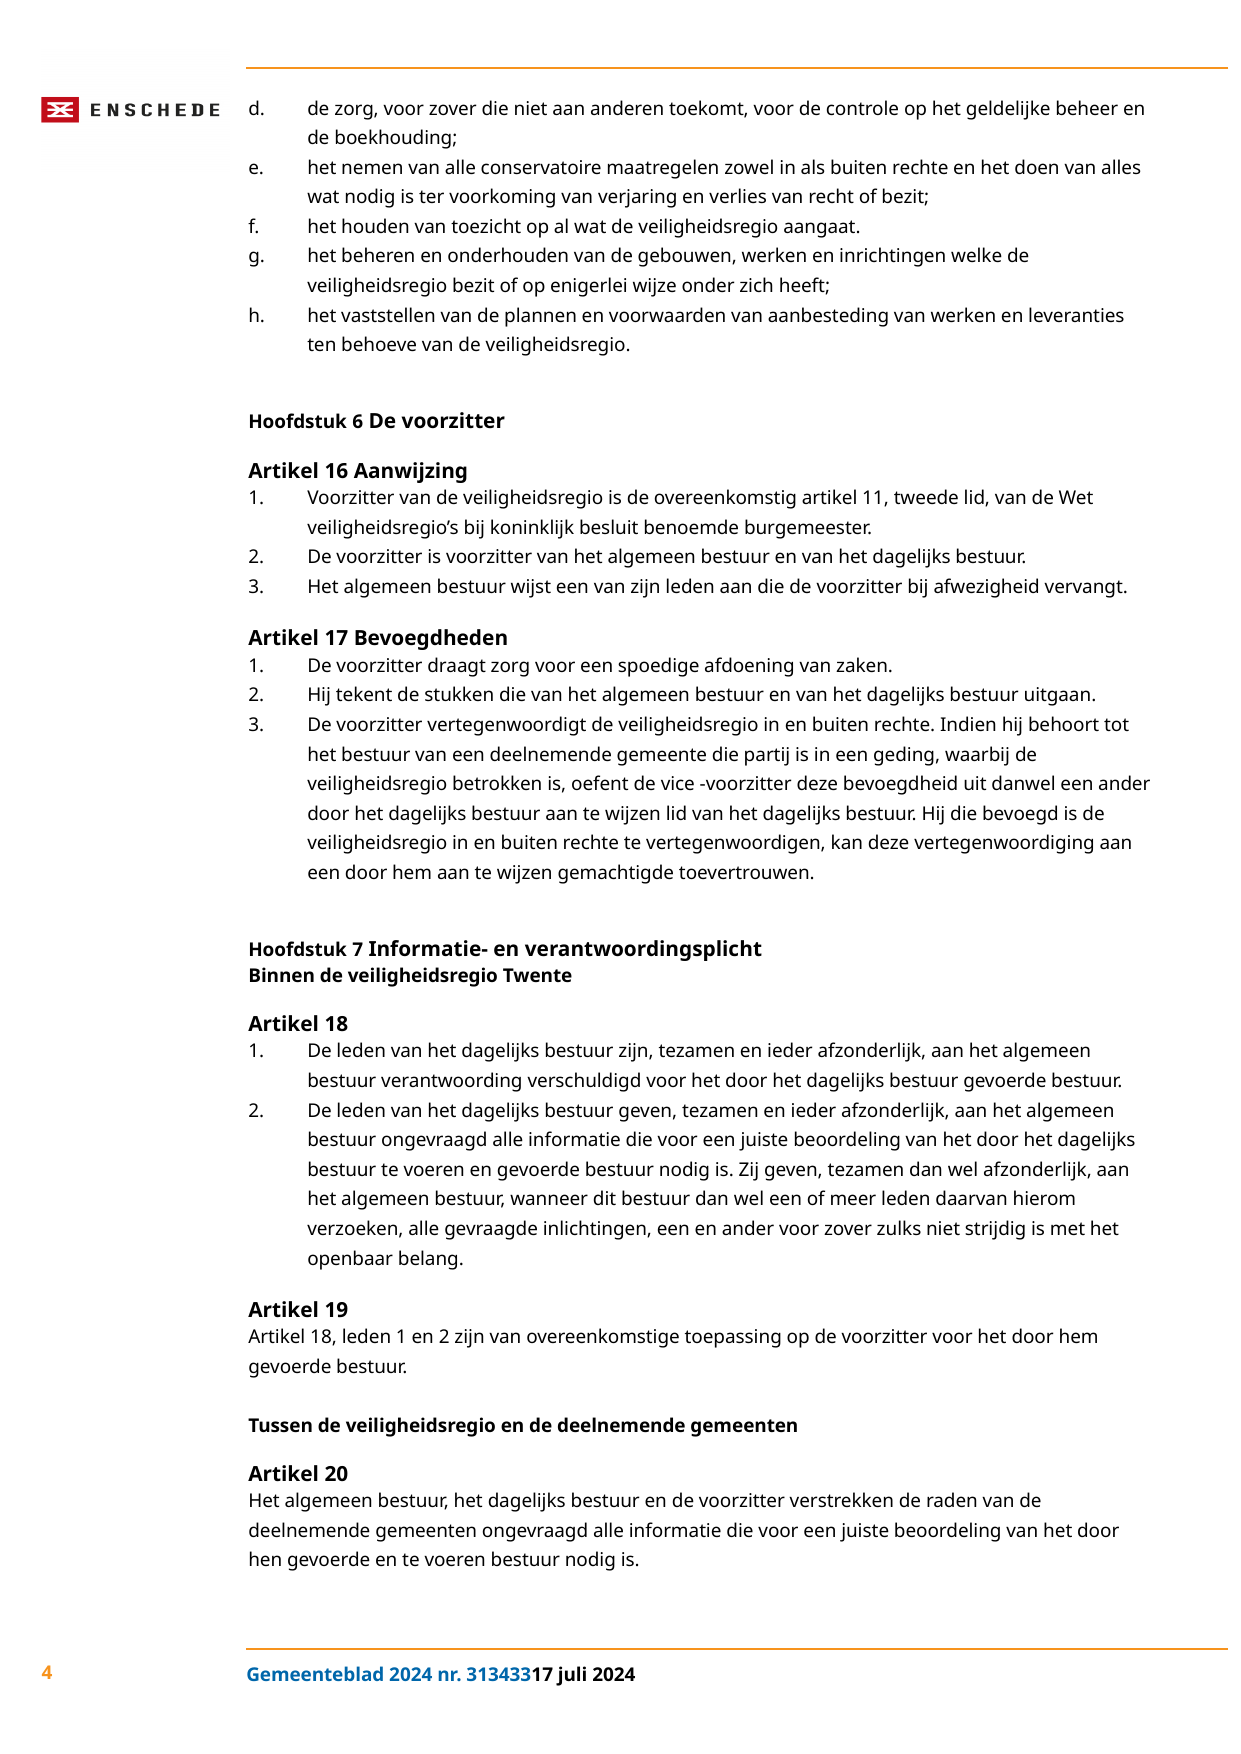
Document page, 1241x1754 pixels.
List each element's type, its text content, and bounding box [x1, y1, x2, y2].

text Binnen de veiligheidsregio Twente [248, 963, 1152, 988]
text Artikel 20 [248, 1459, 1152, 1487]
text Artikel 18 [248, 1009, 1152, 1038]
list Hij tekent de stukken die van het algemeen bestuur en van het dagelijks bestuur uitgaan. [248, 682, 1152, 707]
text Artikel 18, leden 1 en 2 zijn van overeenkomstige toepassing op de voorzitter voor het door hem gevoerde bestuur. [248, 1324, 1152, 1379]
list De voorzitter is voorzitter van het algemeen bestuur en van het dagelijks bestuur. [248, 543, 1152, 569]
text Het algemeen bestuur, het dagelijks bestuur en de voorzitter verstrekken de raden van de deelnemende gemeenten ongevraagd alle informatie die voor een juiste beoordeling van het door hen gevoerde en te voeren bestuur nodig is. [248, 1487, 1152, 1572]
text Artikel 17 Bevoegdheden [248, 623, 1152, 652]
list De leden van het dagelijks bestuur zijn, tezamen en ieder afzonderlijk, aan het algemeen bestuur verantwoording verschuldigd voor het door het dagelijks bestuur gevoerde bestuur. [248, 1038, 1152, 1093]
text Tussen de veiligheidsregio en de deelnemende gemeenten [248, 1412, 1152, 1438]
list De leden van het dagelijks bestuur geven, tezamen en ieder afzonderlijk, aan het algemeen bestuur ongevraagd alle informatie die voor een juiste beoordeling van het door het dagelijks bestuur te voeren en gevoerde bestuur nodig is. Zij geven, tezamen dan wel afzonderlijk, aan het algemeen bestuur, wanneer dit bestuur dan wel een of meer leden daarvan hierom verzoeken, alle gevraagde inlichtingen, een en ander voor zover zulks niet strijdig is met het openbaar belang. [248, 1097, 1152, 1271]
list De voorzitter vertegenwoordigt de veiligheidsregio in en buiten rechte. Indien hij behoort tot het bestuur van een deelnemende gemeente die partij is in een geding, waarbij de veiligheidsregio betrokken is, oefent de vice -voorzitter deze bevoegdheid uit danwel een ander door het dagelijks bestuur aan te wijzen lid van het dagelijks bestuur. Hij die bevoegd is de veiligheidsregio in en buiten rechte te vertegenwoordigen, kan deze vertegenwoordiging aan een door hem aan te wijzen gemachtigde toevertrouwen. [248, 711, 1152, 885]
list het vaststellen van de plannen en voorwaarden van aanbesteding van werken en leveranties ten behoeve van de veiligheidsregio. [248, 302, 1152, 357]
text Hoofdstuk 7 Informatie- en verantwoordingsplicht [248, 934, 1152, 963]
list Voorzitter van de veiligheidsregio is de overeenkomstig artikel 11, tweede lid, van de Wet veiligheidsregio’s bij koninklijk besluit benoemde burgemeester. [248, 484, 1152, 540]
text Artikel 19 [248, 1295, 1152, 1324]
text Artikel 16 Aanwijzing [248, 456, 1152, 484]
list het beheren en onderhouden van de gebouwen, werken en inrichtingen welke de veiligheidsregio bezit of op enigerlei wijze onder zich heeft; [248, 243, 1152, 298]
list de zorg, voor zover die niet aan anderen toekomt, voor de controle op het geldelijke beheer en de boekhouding; [248, 95, 1152, 150]
list het houden van toezicht op al wat de veiligheidsregio aangaat. [248, 213, 1152, 239]
list Het algemeen bestuur wijst een van zijn leden aan die de voorzitter bij afwezigheid vervangt. [248, 573, 1152, 599]
list De voorzitter draagt zorg voor een spoedige afdoening van zaken. [248, 652, 1152, 678]
list het nemen van alle conservatoire maatregelen zowel in als buiten rechte en het doen van alles wat nodig is ter voorkoming van verjaring en verlies van recht of bezit; [248, 154, 1152, 209]
text Hoofdstuk 6 De voorzitter [248, 407, 1152, 435]
picture [41, 47, 231, 172]
